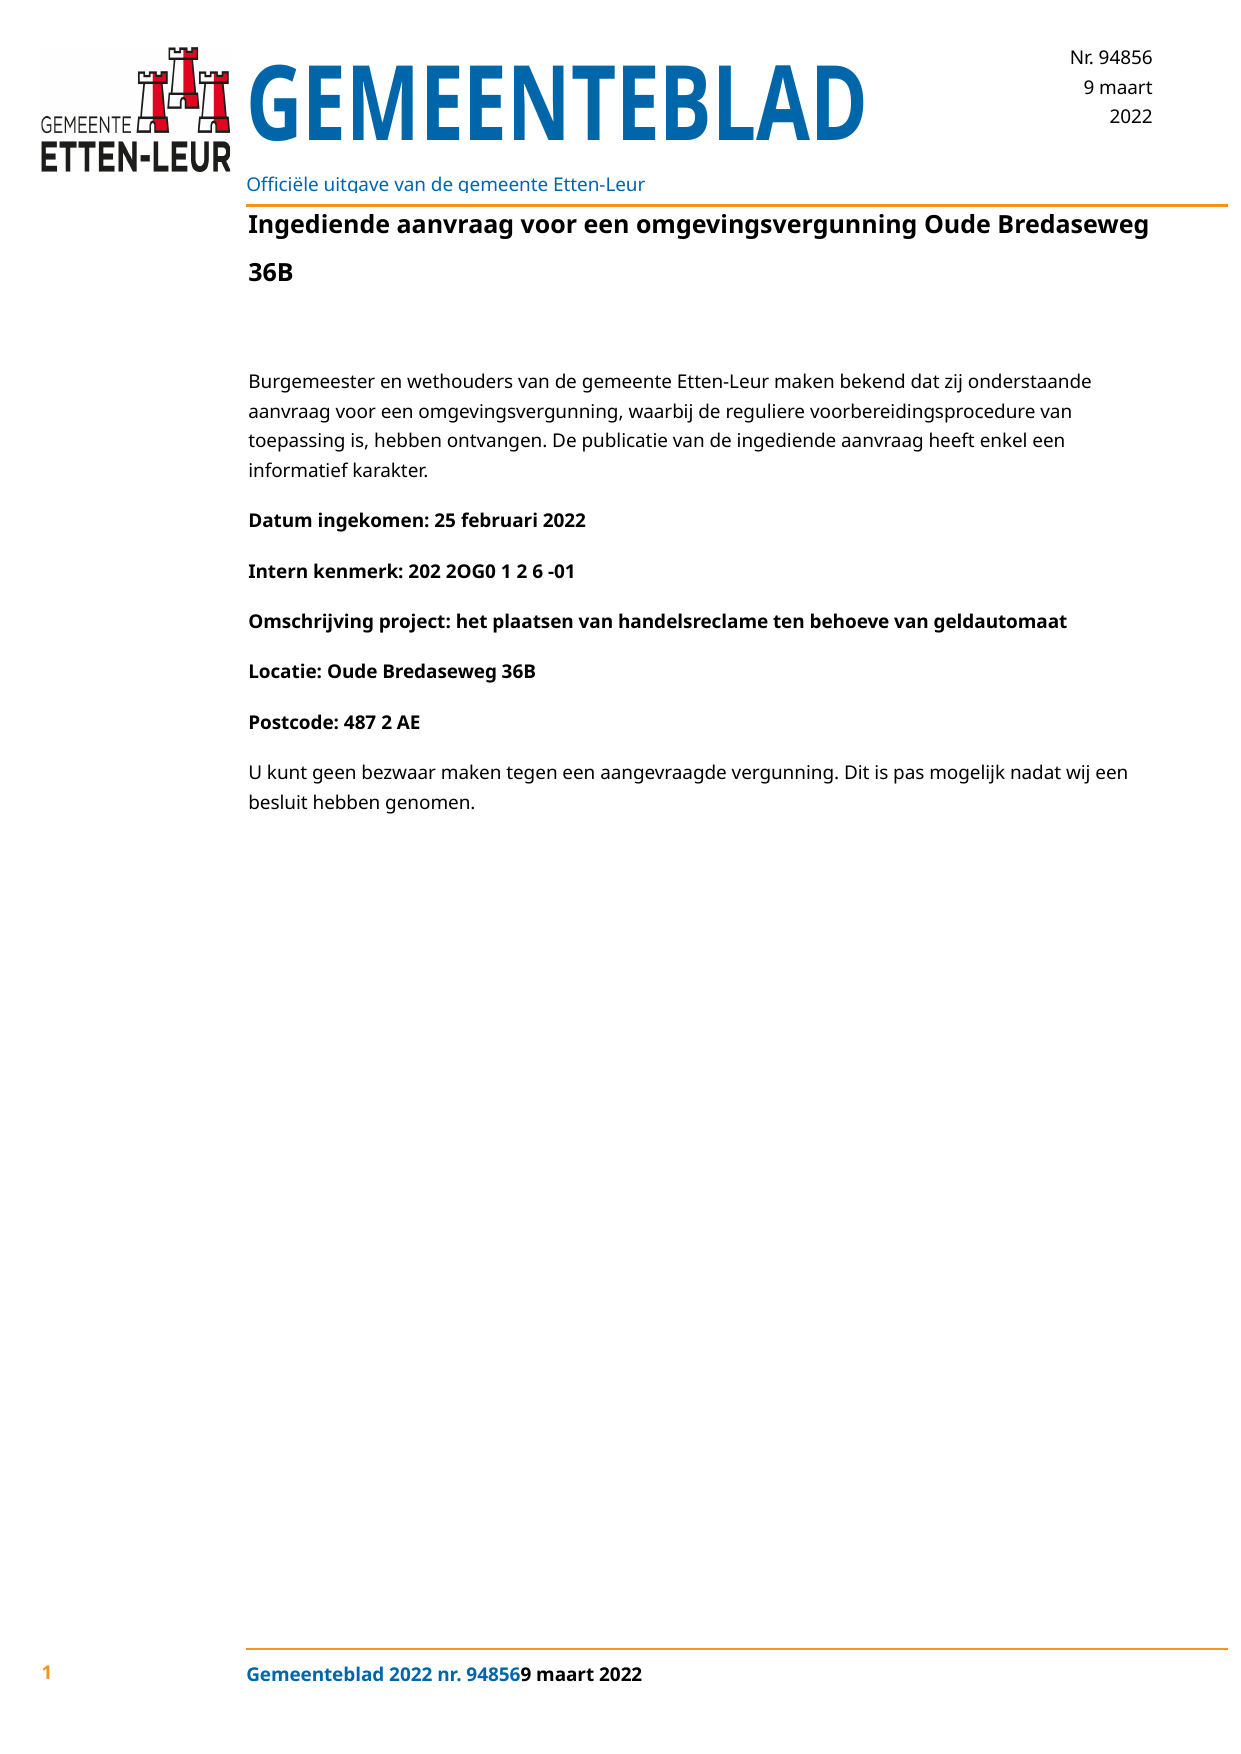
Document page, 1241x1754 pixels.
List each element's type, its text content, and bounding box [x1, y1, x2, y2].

text U kunt geen bezwaar maken tegen een aangevraagde vergunning. Dit is pas mogelijk nadat wij een besluit hebben genomen. [248, 759, 1152, 815]
text Locatie: Oude Bredaseweg 36B [248, 659, 1152, 684]
text Postcode: 487 2 AE [248, 709, 1152, 735]
text Ingediende aanvraag voor een omgevingsvergunning Oude Bredaseweg 36B [248, 207, 1152, 288]
text Datum ingekomen: 25 februari 2022 [248, 507, 1152, 533]
text Intern kenmerk: 202 2OG0 1 2 6 -01 [248, 558, 1152, 584]
text Omschrijving project: het plaatsen van handelsreclame ten behoeve van geldautomaat [248, 608, 1152, 634]
text Burgemeester en wethouders van de gemeente Etten-Leur maken bekend dat zij onderstaande aanvraag voor een omgevingsvergunning, waarbij de reguliere voorbereidingsprocedure van toepassing is, hebben ontvangen. De publicatie van de ingediende aanvraag heeft enkel een informatief karakter. [248, 368, 1152, 483]
picture [41, 47, 231, 172]
